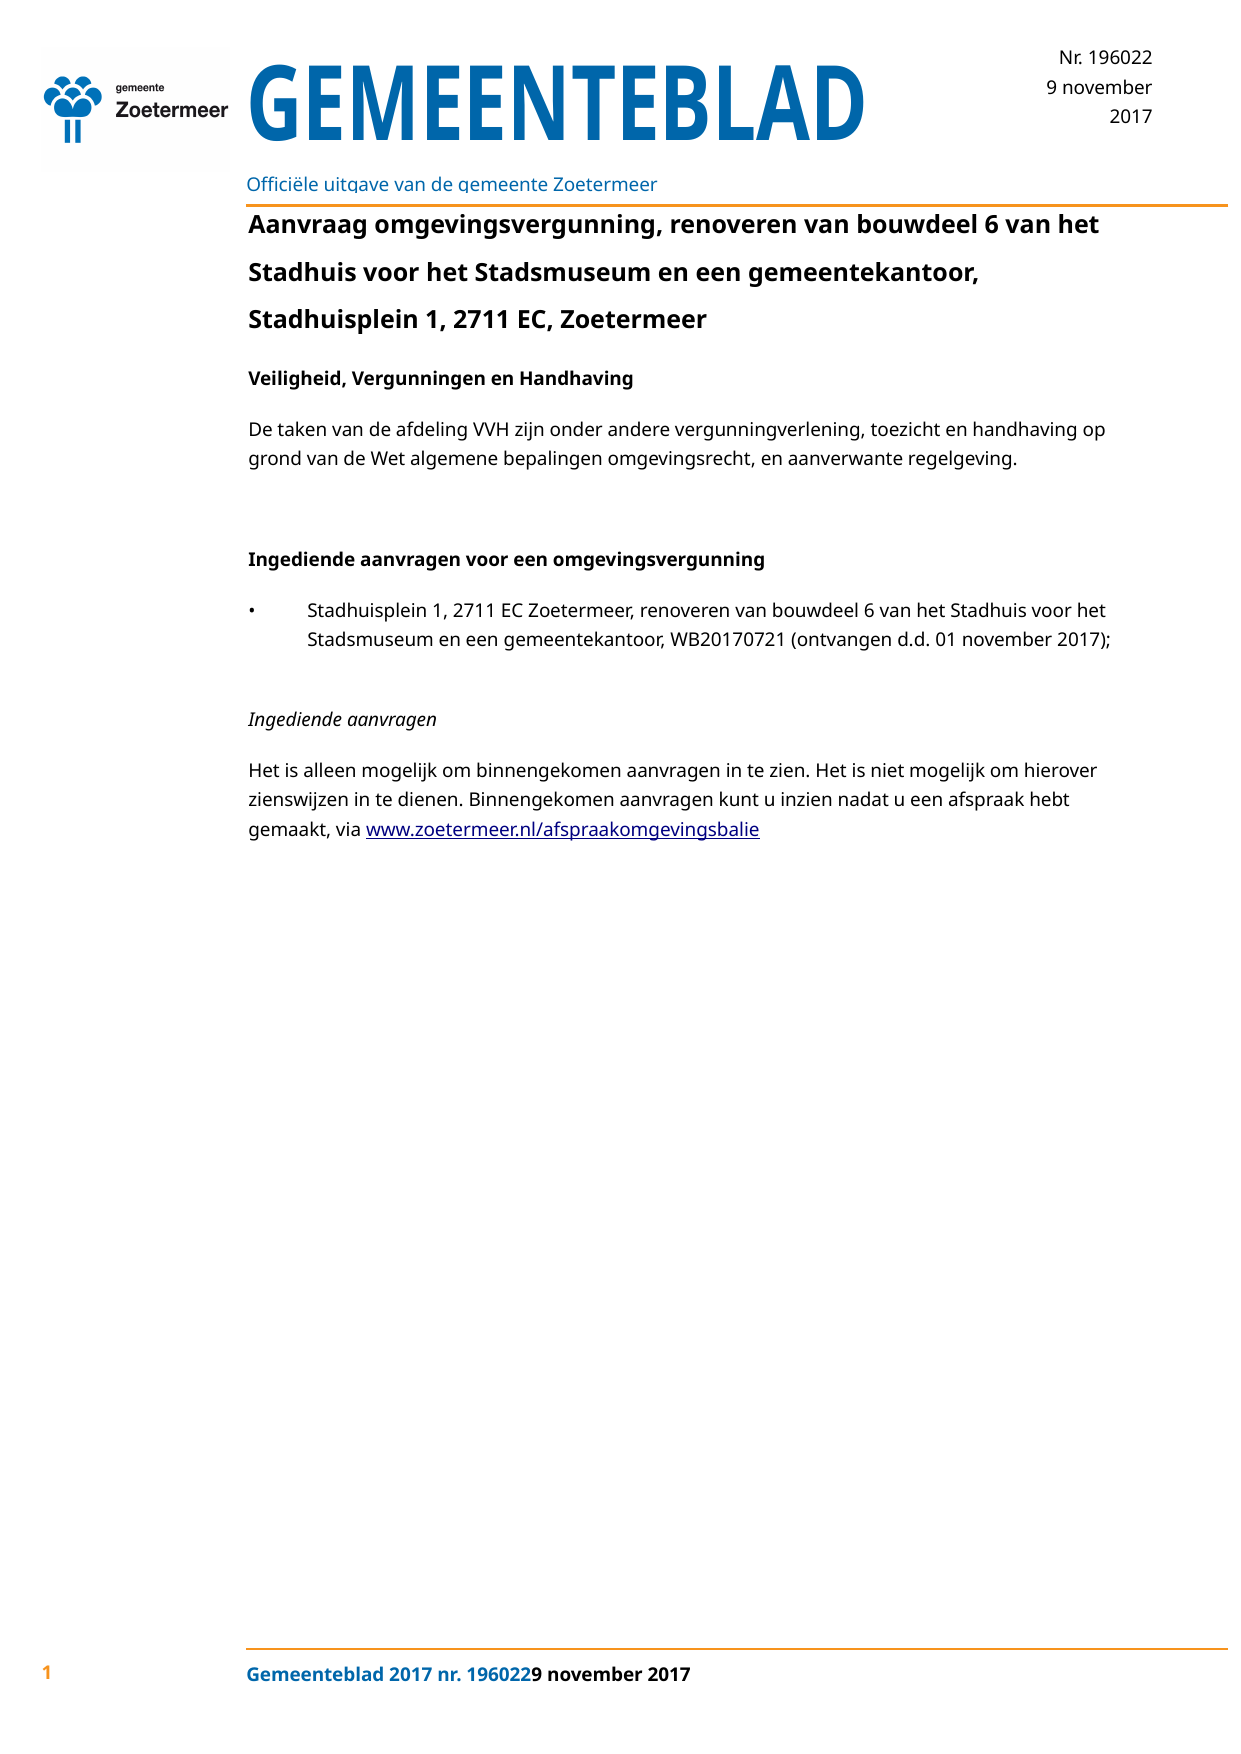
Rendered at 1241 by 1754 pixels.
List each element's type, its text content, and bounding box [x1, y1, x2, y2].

text Aanvraag omgevingsvergunning, renoveren van bouwdeel 6 van het Stadhuis voor het Stadsmuseum en een gemeentekantoor, Stadhuisplein 1, 2711 EC, Zoetermeer [248, 207, 1152, 336]
picture [41, 47, 231, 172]
text Veiligheid, Vergunningen en Handhaving [248, 366, 1152, 391]
text De taken van de afdeling VVH zijn onder andere vergunningverlening, toezicht en handhaving op grond van de Wet algemene bepalingen omgevingsrecht, en aanverwante regelgeving. [248, 416, 1152, 471]
list Stadhuisplein 1, 2711 EC Zoetermeer, renoveren van bouwdeel 6 van het Stadhuis voor het Stadsmuseum en een gemeentekantoor, WB20170721 (ontvangen d.d. 01 november 2017); [248, 597, 1152, 652]
text Ingediende aanvragen voor een omgevingsvergunning [248, 546, 1152, 572]
text Ingediende aanvragen [248, 706, 1152, 732]
text Het is alleen mogelijk om binnengekomen aanvragen in te zien. Het is niet mogelijk om hierover zienswijzen in te dienen. Binnengekomen aanvragen kunt u inzien nadat u een afspraak hebt gemaakt, via www.zoetermeer.nl/afspraakomgevingsbalie [248, 757, 1152, 842]
